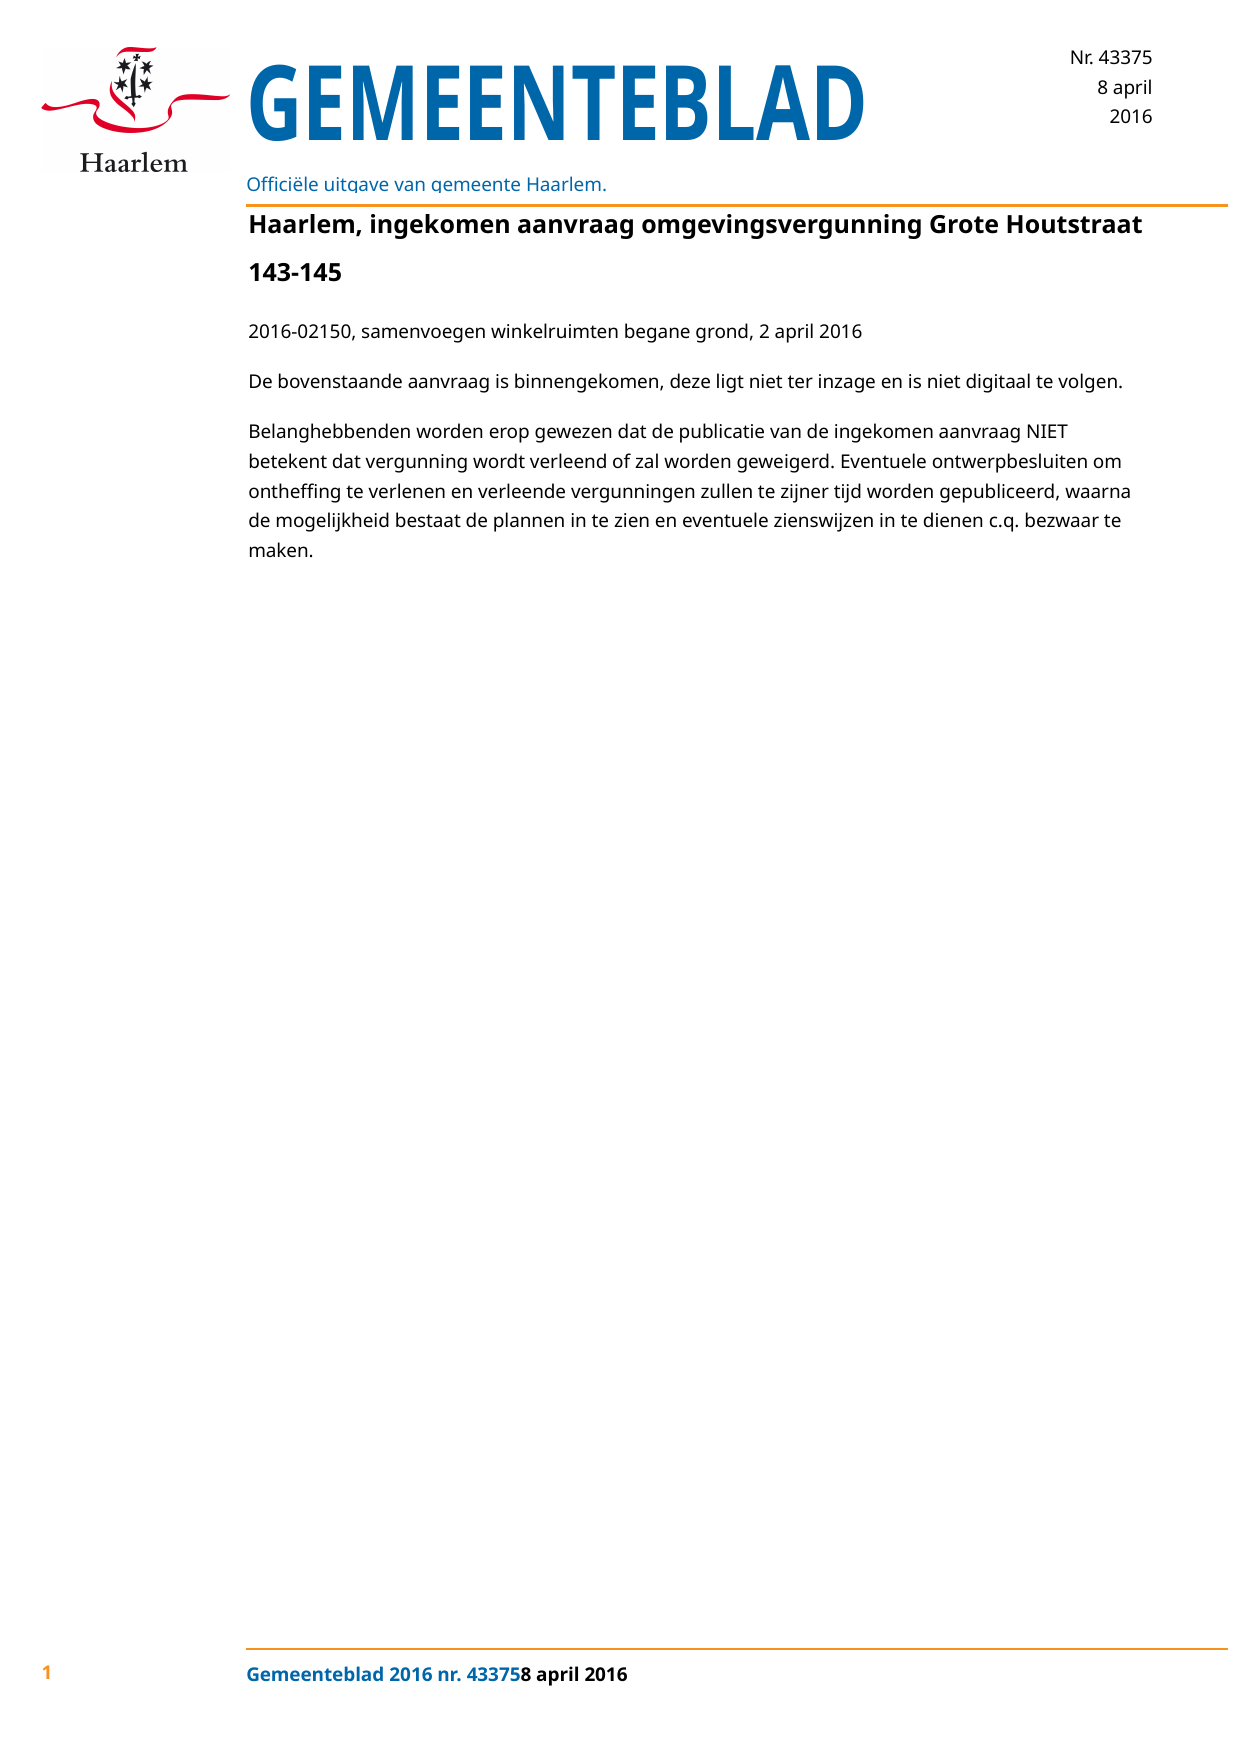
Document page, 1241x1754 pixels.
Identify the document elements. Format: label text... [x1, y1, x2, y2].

text Haarlem, ingekomen aanvraag omgevingsvergunning Grote Houtstraat 143-145 [248, 207, 1152, 288]
picture [41, 47, 231, 172]
text Belanghebbenden worden erop gewezen dat de publicatie van de ingekomen aanvraag NIET betekent dat vergunning wordt verleend of zal worden geweigerd. Eventuele ontwerpbesluiten om ontheffing te verlenen en verleende vergunningen zullen te zijner tijd worden gepubliceerd, waarna de mogelijkheid bestaat de plannen in te zien en eventuele zienswijzen in te dienen c.q. bezwaar te maken. [248, 419, 1152, 563]
text De bovenstaande aanvraag is binnengekomen, deze ligt niet ter inzage en is niet digitaal te volgen. [248, 368, 1152, 394]
text 2016-02150, samenvoegen winkelruimten begane grond, 2 april 2016 [248, 318, 1152, 344]
